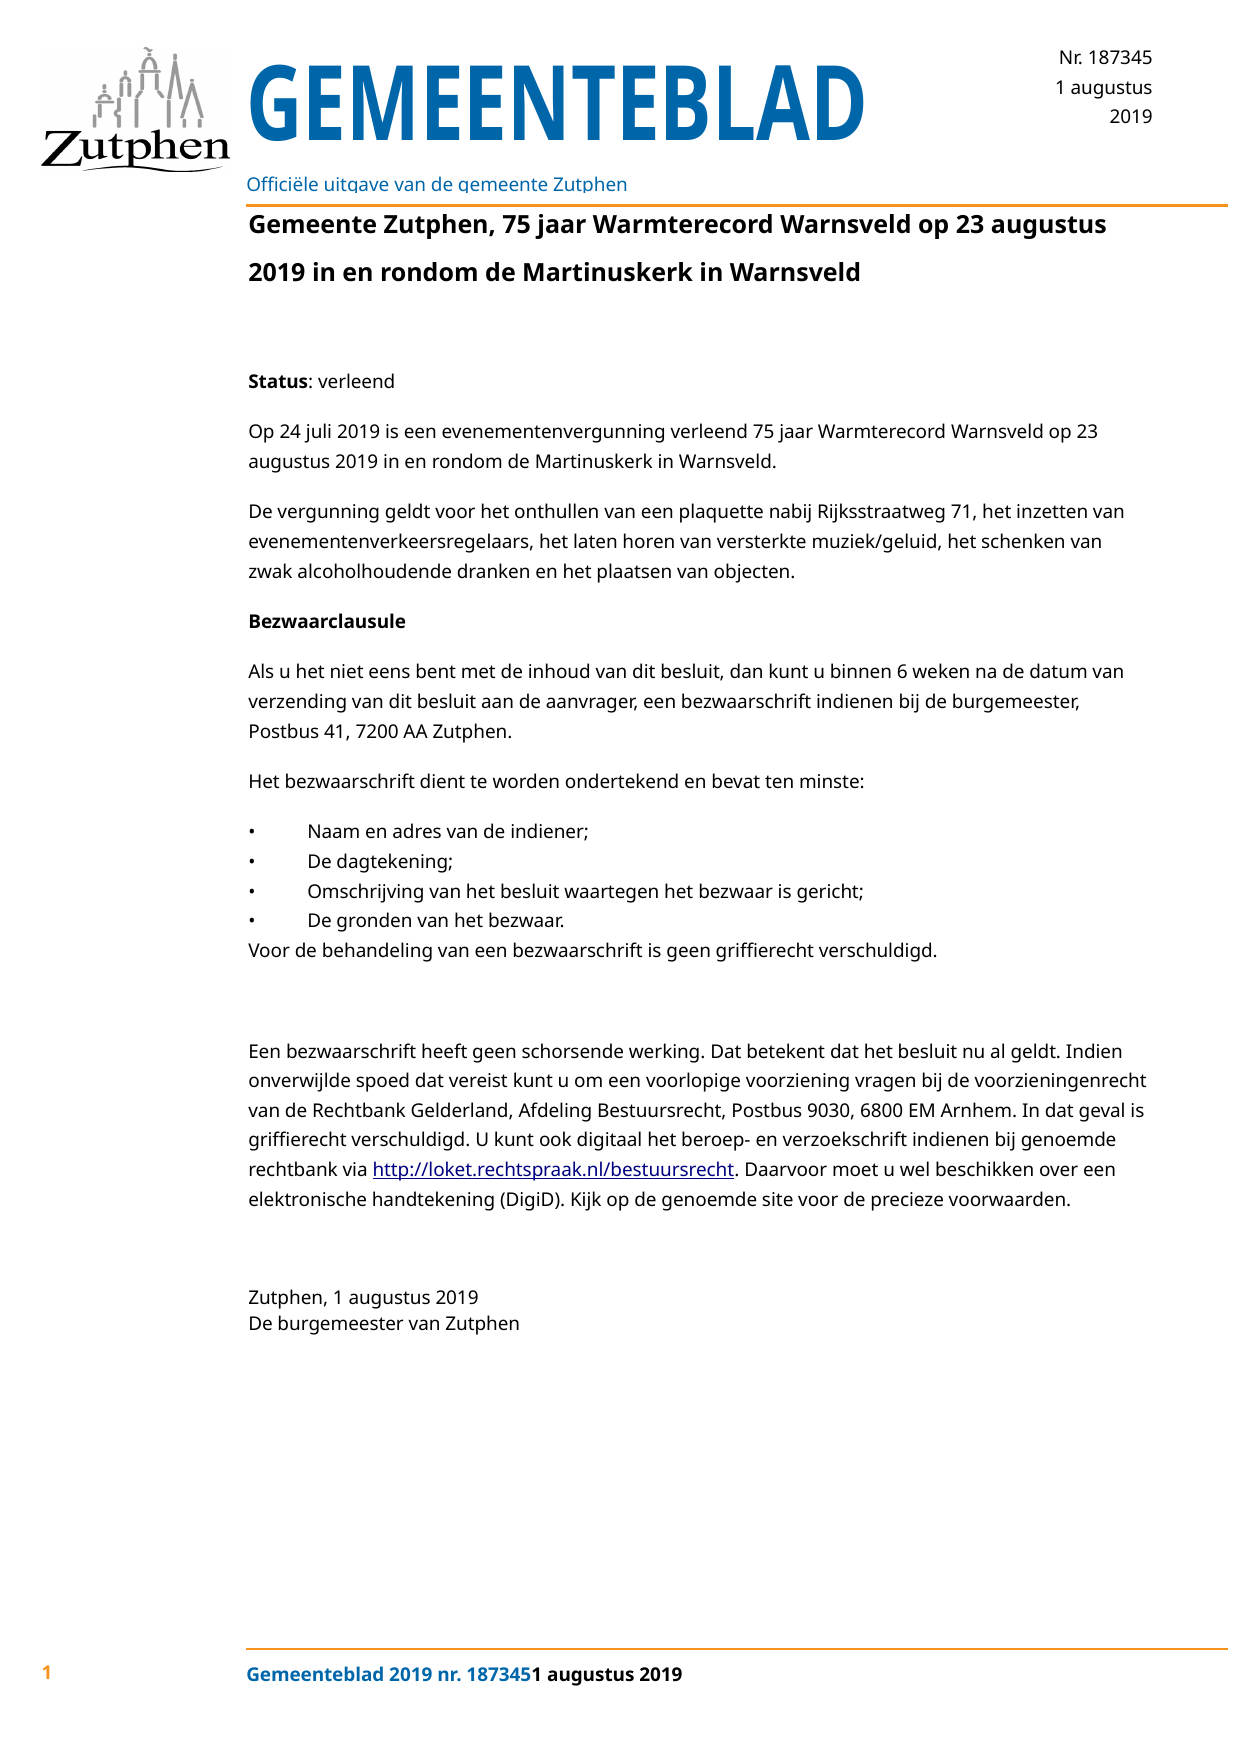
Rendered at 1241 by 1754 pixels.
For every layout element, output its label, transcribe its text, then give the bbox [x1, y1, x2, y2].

text Status: verleend [248, 368, 1152, 394]
text Op 24 juli 2019 is een evenementenvergunning verleend 75 jaar Warmterecord Warnsveld op 23 augustus 2019 in en rondom de Martinuskerk in Warnsveld. [248, 419, 1152, 474]
text Voor de behandeling van een bezwaarschrift is geen griffierecht verschuldigd. [248, 937, 1152, 963]
list De gronden van het bezwaar. [248, 907, 1152, 933]
list Omschrijving van het besluit waartegen het bezwaar is gericht; [248, 878, 1152, 904]
picture [41, 47, 231, 172]
text Het bezwaarschrift dient te worden ondertekend en bevat ten minste: [248, 768, 1152, 794]
text De vergunning geldt voor het onthullen van een plaquette nabij Rijksstraatweg 71, het inzetten van evenementenverkeersregelaars, het laten horen van versterkte muziek/geluid, het schenken van zwak alcoholhoudende dranken en het plaatsen van objecten. [248, 499, 1152, 584]
text De burgemeester van Zutphen [248, 1310, 1152, 1336]
text Bezwaarclausule [248, 608, 1152, 634]
list Naam en adres van de indiener; [248, 819, 1152, 844]
text Zutphen, 1 augustus 2019 [248, 1284, 1152, 1310]
text Gemeente Zutphen, 75 jaar Warmterecord Warnsveld op 23 augustus 2019 in en rondom de Martinuskerk in Warnsveld [248, 207, 1152, 288]
text Als u het niet eens bent met de inhoud van dit besluit, dan kunt u binnen 6 weken na de datum van verzending van dit besluit aan de aanvrager, een bezwaarschrift indienen bij de burgemeester, Postbus 41, 7200 AA Zutphen. [248, 659, 1152, 744]
list De dagtekening; [248, 848, 1152, 874]
text Een bezwaarschrift heeft geen schorsende werking. Dat betekent dat het besluit nu al geldt. Indien onverwijlde spoed dat vereist kunt u om een voorlopige voorziening vragen bij de voorzieningenrecht van de Rechtbank Gelderland, Afdeling Bestuursrecht, Postbus 9030, 6800 EM Arnhem. In dat geval is griffierecht verschuldigd. U kunt ook digitaal het beroep- en verzoekschrift indienen bij genoemde rechtbank via http://loket.rechtspraak.nl/bestuursrecht. Daarvoor moet u wel beschikken over een elektronische handtekening (DigiD). Kijk op de genoemde site voor de precieze voorwaarden. [248, 1038, 1152, 1212]
